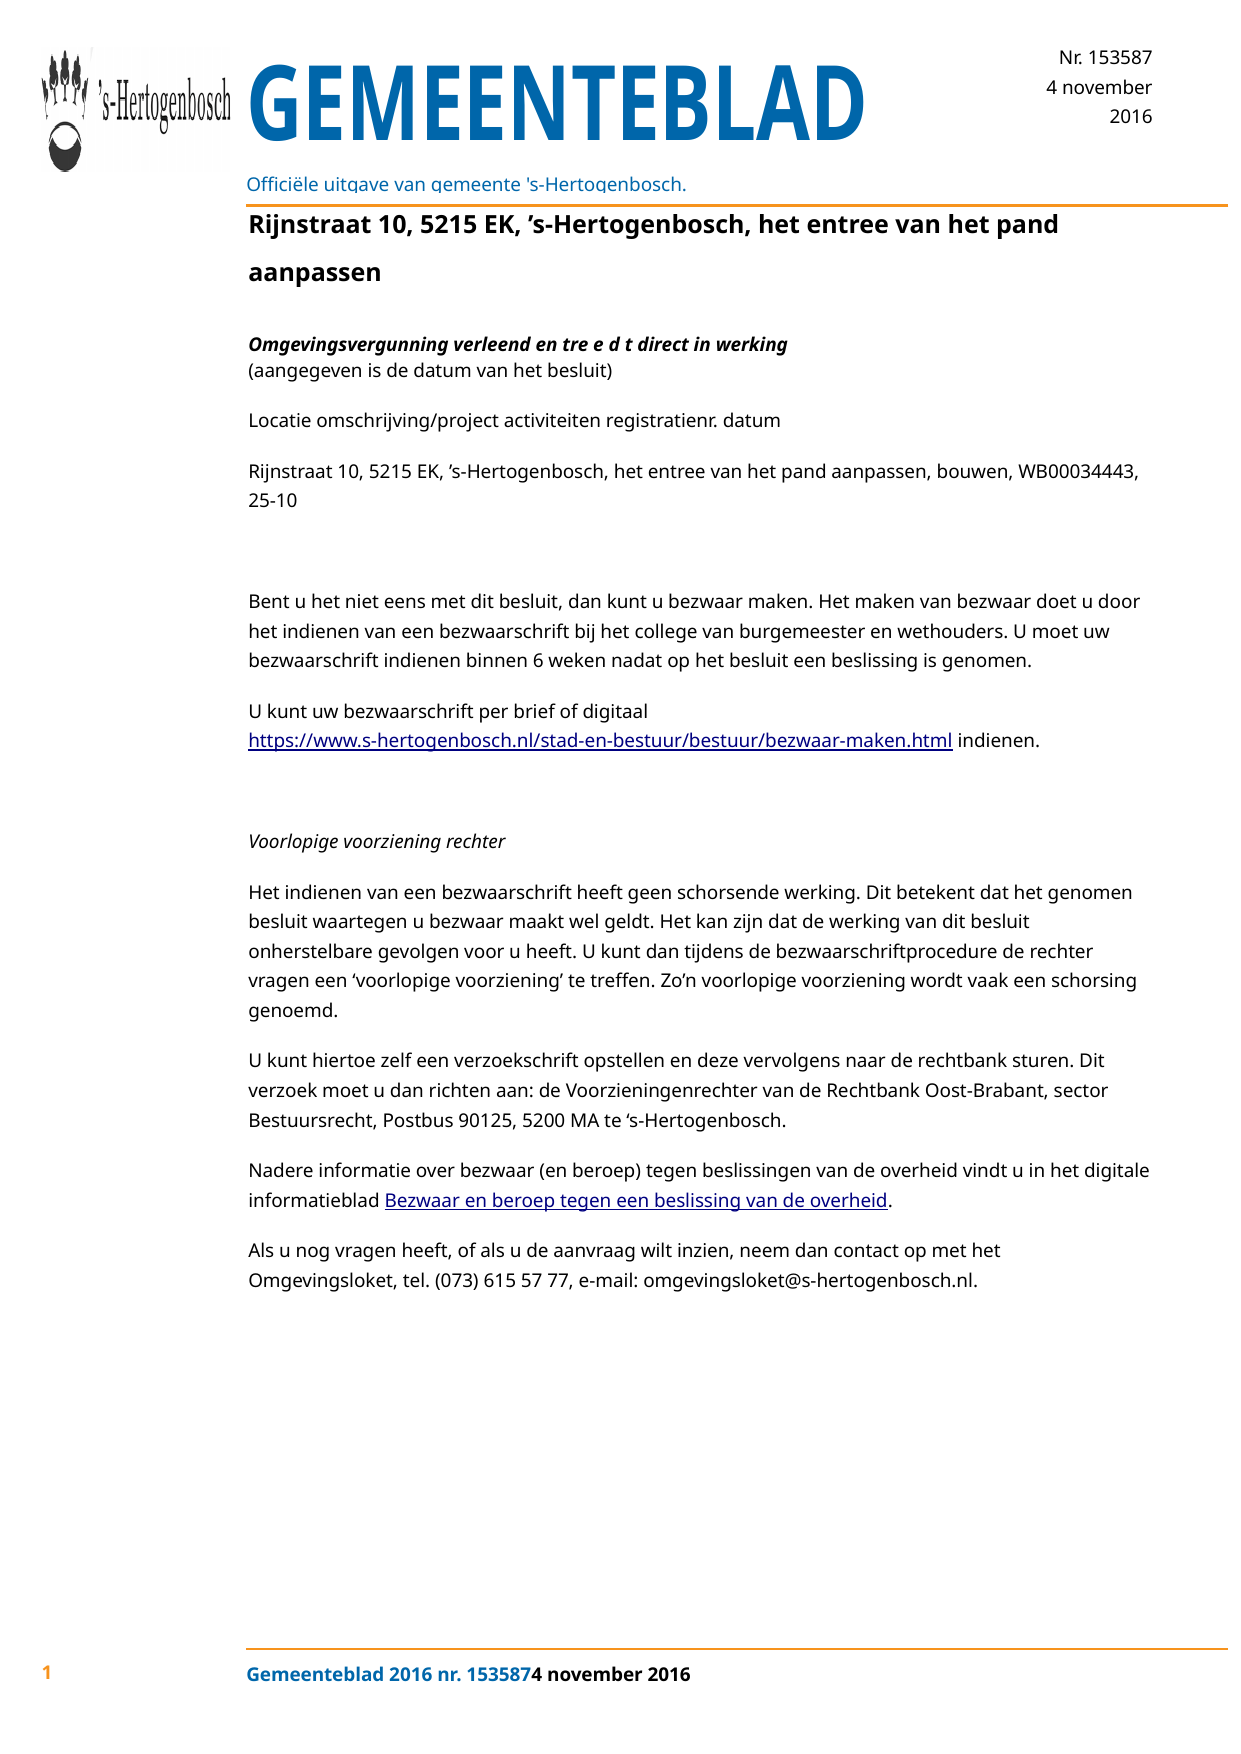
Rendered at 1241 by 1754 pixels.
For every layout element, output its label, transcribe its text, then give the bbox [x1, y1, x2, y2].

text U kunt uw bezwaarschrift per brief of digitaal https://www.s-hertogenbosch.nl/stad-en-bestuur/bestuur/bezwaar-maken.html indienen. [248, 698, 1152, 753]
text Omgevingsvergunning verleend en tre e d t direct in werking [248, 331, 1152, 357]
text U kunt hiertoe zelf een verzoekschrift opstellen en deze vervolgens naar de rechtbank sturen. Dit verzoek moet u dan richten aan: de Voorzieningenrechter van de Rechtbank Oost-Brabant, sector Bestuursrecht, Postbus 90125, 5200 MA te ‘s-Hertogenbosch. [248, 1048, 1152, 1132]
text Locatie omschrijving/project activiteiten registratienr. datum [248, 408, 1152, 433]
text Rijnstraat 10, 5215 EK, ’s-Hertogenbosch, het entree van het pand aanpassen [248, 207, 1152, 288]
text (aangegeven is de datum van het besluit) [248, 357, 1152, 383]
text Bent u het niet eens met dit besluit, dan kunt u bezwaar maken. Het maken van bezwaar doet u door het indienen van een bezwaarschrift bij het college van burgemeester en wethouders. U moet uw bezwaarschrift indienen binnen 6 weken nadat op het besluit een beslissing is genomen. [248, 588, 1152, 673]
picture [41, 47, 231, 172]
text Nadere informatie over bezwaar (en beroep) tegen beslissingen van de overheid vindt u in het digitale informatieblad Bezwaar en beroep tegen een beslissing van de overheid. [248, 1157, 1152, 1212]
text Rijnstraat 10, 5215 EK, ’s-Hertogenbosch, het entree van het pand aanpassen, bouwen, WB00034443, 25-10 [248, 458, 1152, 513]
text Voorlopige voorziening rechter [248, 828, 1152, 854]
text Het indienen van een bezwaarschrift heeft geen schorsende werking. Dit betekent dat het genomen besluit waartegen u bezwaar maakt wel geldt. Het kan zijn dat de werking van dit besluit onherstelbare gevolgen voor u heeft. U kunt dan tijdens de bezwaarschriftprocedure de rechter vragen een ‘voorlopige voorziening’ te treffen. Zo’n voorlopige voorziening wordt vaak een schorsing genoemd. [248, 879, 1152, 1023]
text Als u nog vragen heeft, of als u de aanvraag wilt inzien, neem dan contact op met het Omgevingsloket, tel. (073) 615 57 77, e-mail: omgevingsloket@s-hertogenbosch.nl. [248, 1237, 1152, 1292]
